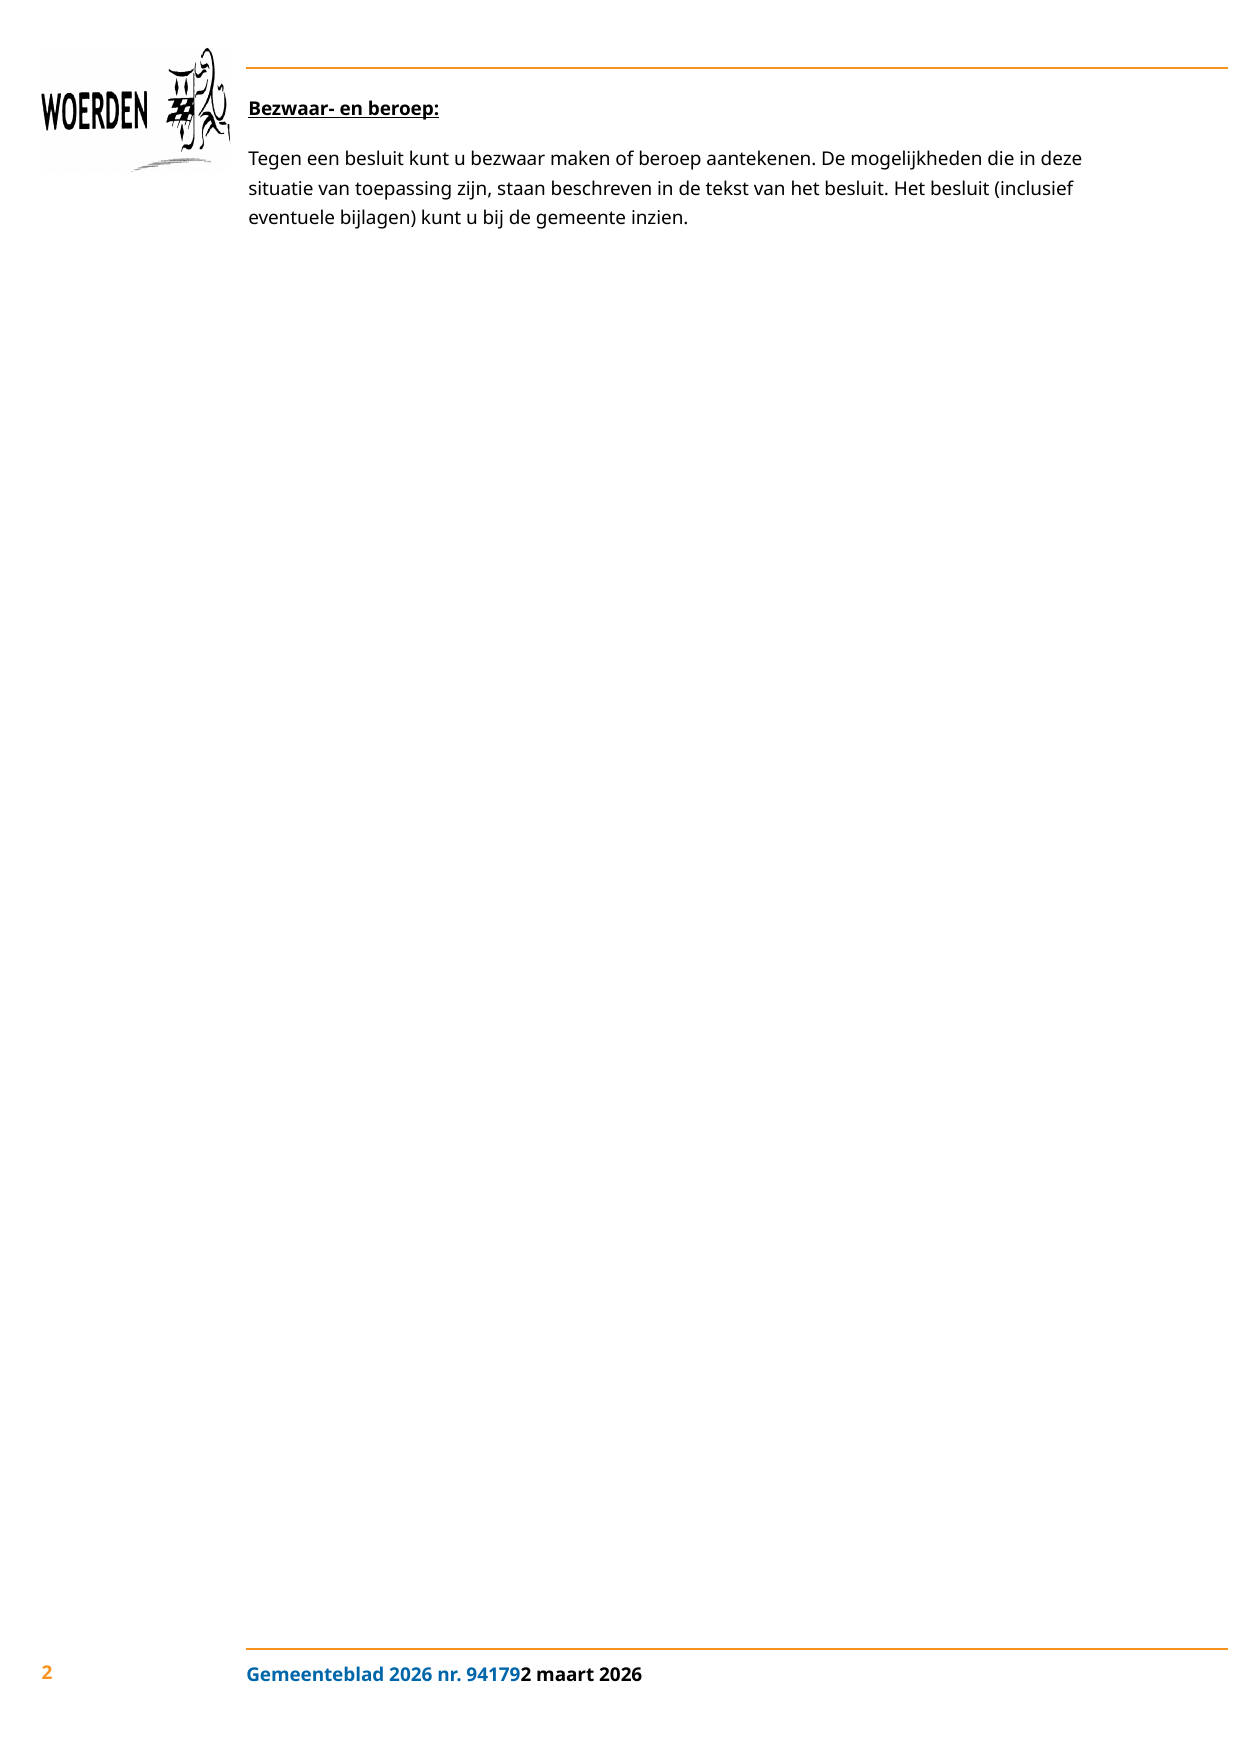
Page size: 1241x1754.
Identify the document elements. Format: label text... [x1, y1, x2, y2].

picture [41, 47, 231, 172]
text Bezwaar- en beroep: [248, 95, 1152, 121]
text Tegen een besluit kunt u bezwaar maken of beroep aantekenen. De mogelijkheden die in deze situatie van toepassing zijn, staan beschreven in de tekst van het besluit. Het besluit (inclusief eventuele bijlagen) kunt u bij de gemeente inzien. [248, 145, 1152, 230]
